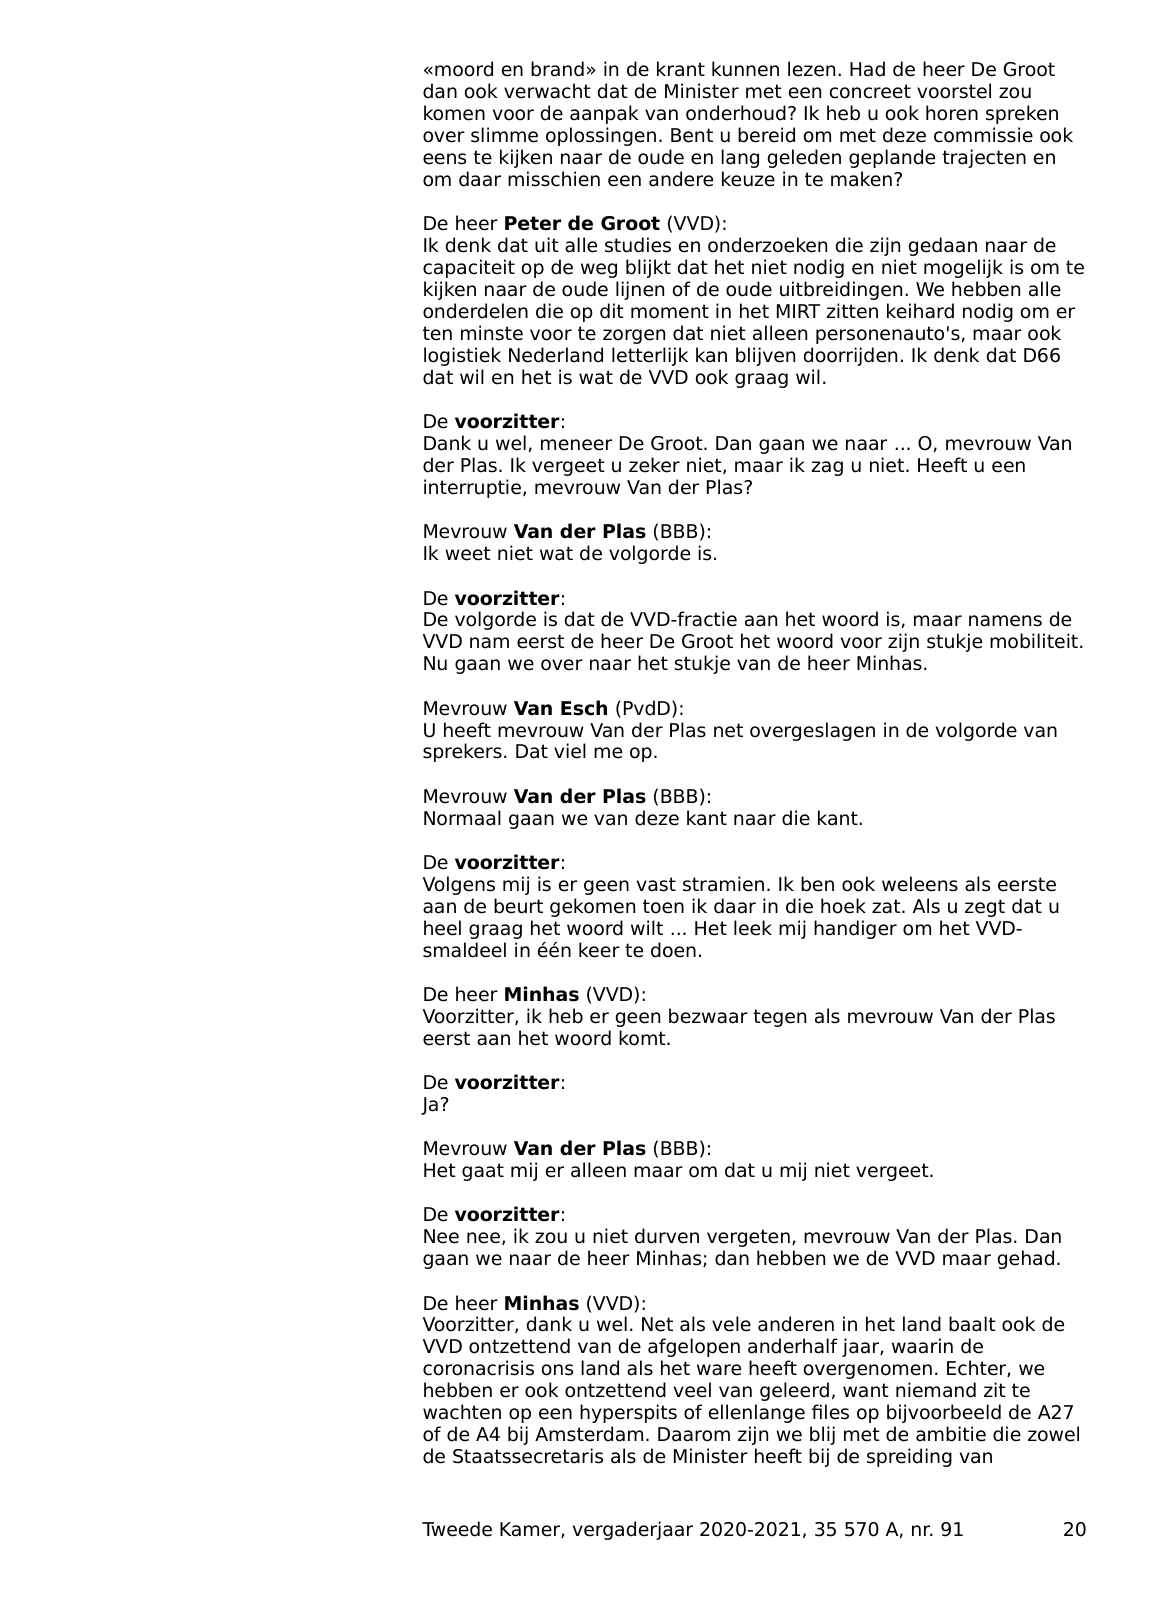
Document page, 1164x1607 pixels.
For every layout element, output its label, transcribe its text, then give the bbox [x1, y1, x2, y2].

text Ik denk dat uit alle studies en onderzoeken die zijn gedaan naar de capaciteit op de weg blijkt dat het niet nodig en niet mogelijk is om te kijken naar de oude lijnen of de oude uitbreidingen. We hebben alle onderdelen die op dit moment in het MIRT zitten keihard nodig om er ten minste voor te zorgen dat niet alleen personenauto's, maar ook logistiek Nederland letterlijk kan blijven doorrijden. Ik denk dat D66 dat wil en het is wat de VVD ook graag wil. [422, 235, 1087, 389]
text De voorzitter: [422, 852, 1087, 874]
text Mevrouw Van der Plas (BBB): [422, 521, 1087, 543]
text Mevrouw Van der Plas (BBB): [422, 786, 1087, 808]
text U heeft mevrouw Van der Plas net overgeslagen in de volgorde van sprekers. Dat viel me op. [422, 719, 1087, 763]
text Nee nee, ik zou u niet durven vergeten, mevrouw Van der Plas. Dan gaan we naar de heer Minhas; dan hebben we de VVD maar gehad. [422, 1226, 1087, 1270]
text De voorzitter: [422, 1072, 1087, 1094]
text Mevrouw Van Esch (PvdD): [422, 697, 1087, 719]
text De voorzitter: [422, 587, 1087, 609]
text Het gaat mij er alleen maar om dat u mij niet vergeet. [422, 1160, 1087, 1182]
text De heer Minhas (VVD): [422, 1292, 1087, 1314]
text Ik weet niet wat de volgorde is. [422, 543, 1087, 565]
text Ja? [422, 1094, 1087, 1116]
text Normaal gaan we van deze kant naar die kant. [422, 808, 1087, 829]
text Voorzitter, ik heb er geen bezwaar tegen als mevrouw Van der Plas eerst aan het woord komt. [422, 1006, 1087, 1050]
text De volgorde is dat de VVD-fractie aan het woord is, maar namens de VVD nam eerst de heer De Groot het woord voor zijn stukje mobiliteit. Nu gaan we over naar het stukje van de heer Minhas. [422, 609, 1087, 675]
text De voorzitter: [422, 411, 1087, 433]
text De voorzitter: [422, 1204, 1087, 1226]
text Volgens mij is er geen vast stramien. Ik ben ook weleens als eerste aan de beurt gekomen toen ik daar in die hoek zat. Als u zegt dat u heel graag het woord wilt ... Het leek mij handiger om het VVD-smaldeel in één keer te doen. [422, 874, 1087, 962]
text Mevrouw Van der Plas (BBB): [422, 1138, 1087, 1160]
text De heer Peter de Groot (VVD): [422, 213, 1087, 235]
text De heer Minhas (VVD): [422, 984, 1087, 1006]
text Dank u wel, meneer De Groot. Dan gaan we naar ... O, mevrouw Van der Plas. Ik vergeet u zeker niet, maar ik zag u niet. Heeft u een interruptie, mevrouw Van der Plas? [422, 433, 1087, 499]
text «moord en brand» in de krant kunnen lezen. Had de heer De Groot dan ook verwacht dat de Minister met een concreet voorstel zou komen voor de aanpak van onderhoud? Ik heb u ook horen spreken over slimme oplossingen. Bent u bereid om met deze commissie ook eens te kijken naar de oude en lang geleden geplande trajecten en om daar misschien een andere keuze in te maken? [422, 59, 1087, 191]
text Voorzitter, dank u wel. Net als vele anderen in het land baalt ook de VVD ontzettend van de afgelopen anderhalf jaar, waarin de coronacrisis ons land als het ware heeft overgenomen. Echter, we hebben er ook ontzettend veel van geleerd, want niemand zit te wachten op een hyperspits of ellenlange files op bijvoorbeeld de A27 of de A4 bij Amsterdam. Daarom zijn we blij met de ambitie die zowel de Staatssecretaris als de Minister heeft bij de spreiding van [422, 1314, 1087, 1468]
